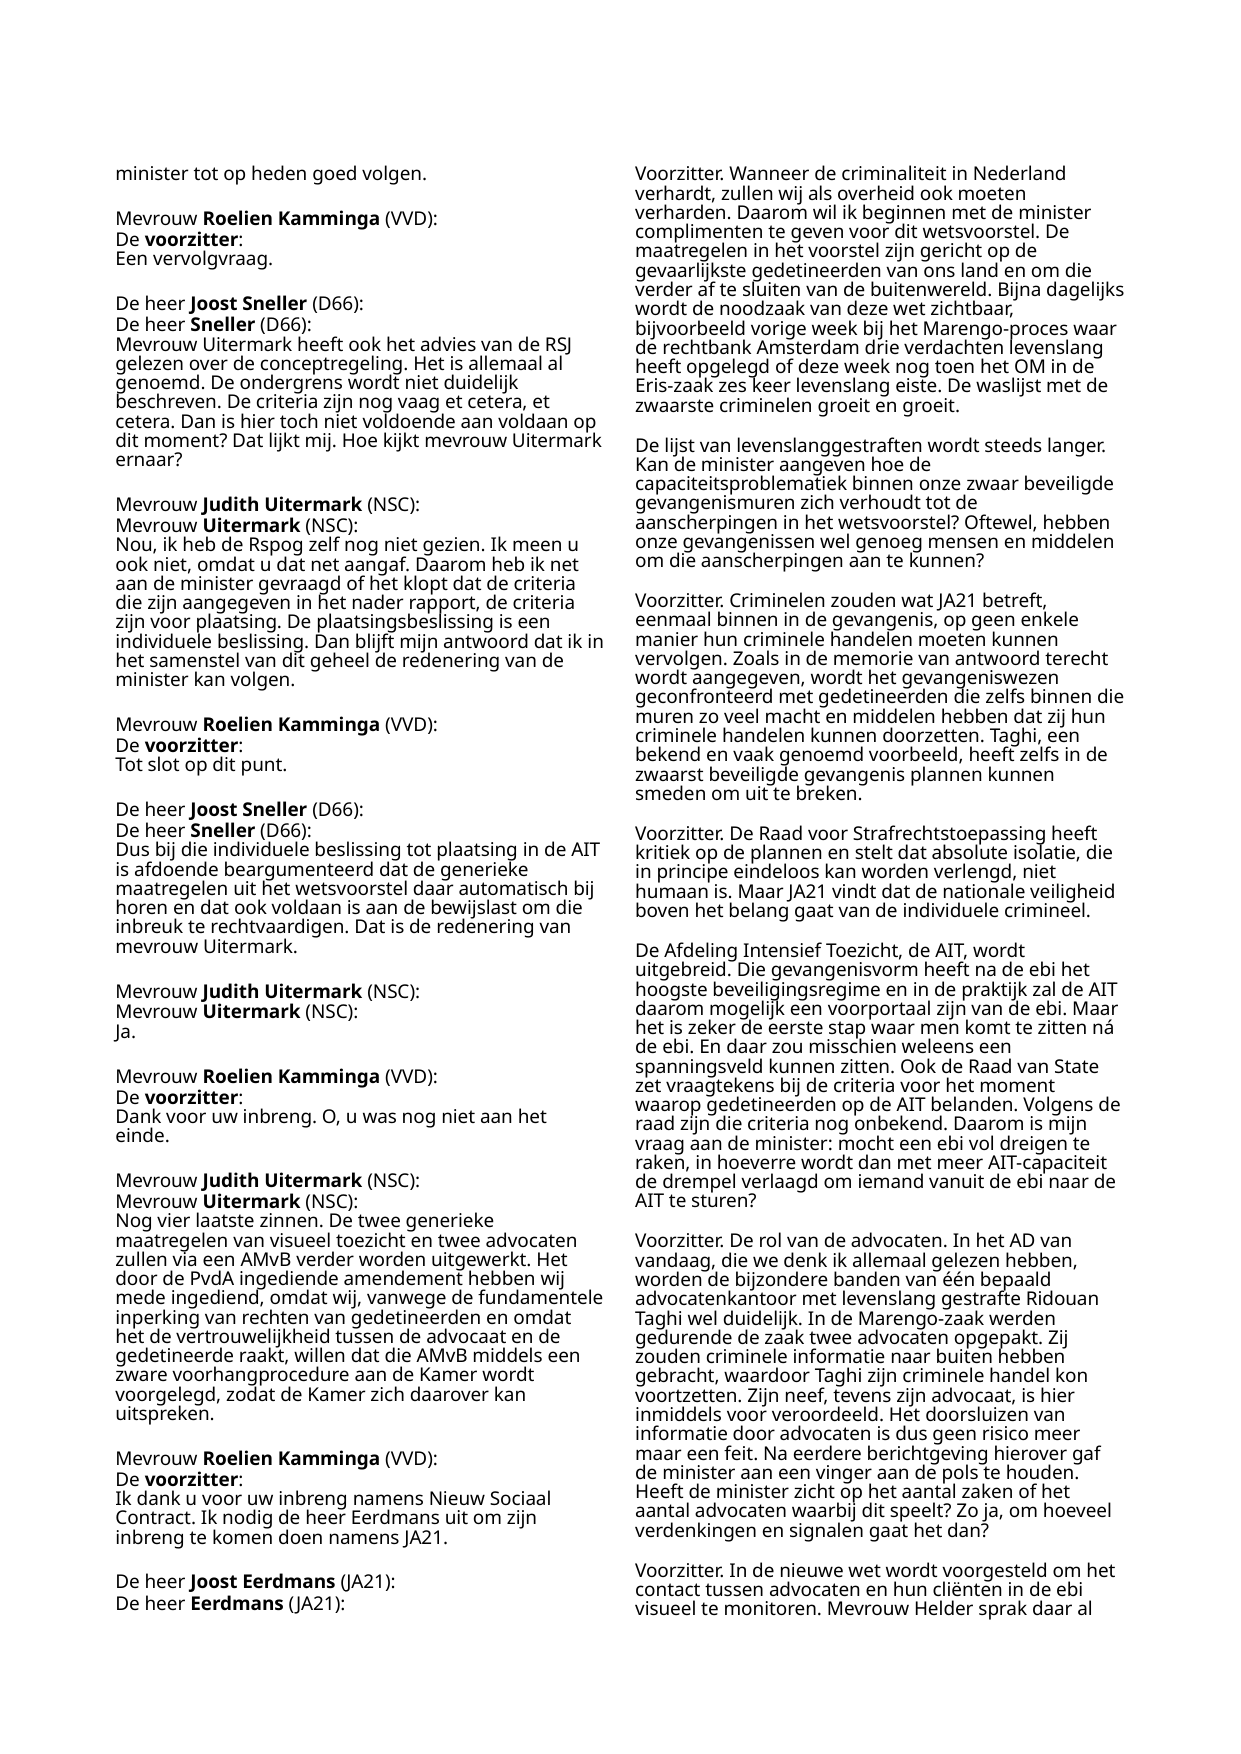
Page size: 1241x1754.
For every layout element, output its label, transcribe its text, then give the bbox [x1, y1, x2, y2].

text De voorzitter: [115, 737, 605, 756]
text Ik dank u voor uw inbreng namens Nieuw Sociaal Contract. Ik nodig de heer Eerdmans uit om zijn inbreng te komen doen namens JA21. [115, 1490, 605, 1548]
text Nog vier laatste zinnen. De twee generieke maatregelen van visueel toezicht en twee advocaten zullen via een AMvB verder worden uitgewerkt. Het door de PvdA ingediende amendement hebben wij mede ingediend, omdat wij, vanwege de fundamentele inperking van rechten van gedetineerden en omdat het de vertrouwelijkheid tussen de advocaat en de gedetineerde raakt, willen dat die AMvB middels een zware voorhangprocedure aan de Kamer wordt voorgelegd, zodat de Kamer zich daarover kan uitspreken. [115, 1212, 605, 1424]
text Ja. [115, 1023, 605, 1042]
text Mevrouw Roelien Kamminga (VVD): [115, 1445, 605, 1471]
text Mevrouw Roelien Kamminga (VVD): [115, 711, 605, 737]
text De heer Sneller (D66): [115, 822, 605, 841]
text De heer Joost Sneller (D66): [115, 291, 605, 316]
text De voorzitter: [115, 1471, 605, 1490]
text Mevrouw Judith Uitermark (NSC): [115, 1167, 605, 1193]
text Voorzitter. In de nieuwe wet wordt voorgesteld om het contact tussen advocaten en hun cliënten in de ebi visueel te monitoren. Mevrouw Helder sprak daar al [635, 1562, 1125, 1619]
text Voorzitter. De rol van de advocaten. In het AD van vandaag, die we denk ik allemaal gelezen hebben, worden de bijzondere banden van één bepaald advocatenkantoor met levenslang gestrafte Ridouan Taghi wel duidelijk. In de Marengo-zaak werden gedurende de zaak twee advocaten opgepakt. Zij zouden criminele informatie naar buiten hebben gebracht, waardoor Taghi zijn criminele handel kon voortzetten. Zijn neef, tevens zijn advocaat, is hier inmiddels voor veroordeeld. Het doorsluizen van informatie door advocaten is dus geen risico meer maar een feit. Na eerdere berichtgeving hierover gaf de minister aan een vinger aan de pols te houden. Heeft de minister zicht op het aantal zaken of het aantal advocaten waarbij dit speelt? Zo ja, om hoeveel verdenkingen en signalen gaat het dan? [635, 1232, 1125, 1541]
text Mevrouw Judith Uitermark (NSC): [115, 978, 605, 1003]
text Mevrouw Roelien Kamminga (VVD): [115, 1063, 605, 1089]
text Mevrouw Uitermark (NSC): [115, 1193, 605, 1212]
text minister tot op heden goed volgen. [115, 165, 605, 184]
text Voorzitter. Criminelen zouden wat JA21 betreft, eenmaal binnen in de gevangenis, op geen enkele manier hun criminele handelen moeten kunnen vervolgen. Zoals in de memorie van antwoord terecht wordt aangegeven, wordt het gevangeniswezen geconfronteerd met gedetineerden die zelfs binnen die muren zo veel macht en middelen hebben dat zij hun criminele handelen kunnen doorzetten. Taghi, een bekend en vaak genoemd voorbeeld, heeft zelfs in de zwaarst beveiligde gevangenis plannen kunnen smeden om uit te breken. [635, 592, 1125, 804]
text Mevrouw Roelien Kamminga (VVD): [115, 205, 605, 231]
text Een vervolgvraag. [115, 250, 605, 270]
text De heer Joost Sneller (D66): [115, 796, 605, 822]
text De heer Sneller (D66): [115, 316, 605, 336]
text Dank voor uw inbreng. O, u was nog niet aan het einde. [115, 1108, 605, 1146]
text Tot slot op dit punt. [115, 756, 605, 776]
text De lijst van levenslanggestraften wordt steeds langer. Kan de minister aangeven hoe de capaciteitsproblematiek binnen onze zwaar beveiligde gevangenismuren zich verhoudt tot de aanscherpingen in het wetsvoorstel? Oftewel, hebben onze gevangenissen wel genoeg mensen en middelen om die aanscherpingen aan te kunnen? [635, 437, 1125, 571]
text Mevrouw Judith Uitermark (NSC): [115, 491, 605, 517]
text Voorzitter. De Raad voor Strafrechtstoepassing heeft kritiek op de plannen en stelt dat absolute isolatie, die in principe eindeloos kan worden verlengd, niet humaan is. Maar JA21 vindt dat de nationale veiligheid boven het belang gaat van de individuele crimineel. [635, 825, 1125, 921]
text Nou, ik heb de Rspog zelf nog niet gezien. Ik meen u ook niet, omdat u dat net aangaf. Daarom heb ik net aan de minister gevraagd of het klopt dat de criteria die zijn aangegeven in het nader rapport, de criteria zijn voor plaatsing. De plaatsingsbeslissing is een individuele beslissing. Dan blijft mijn antwoord dat ik in het samenstel van dit geheel de redenering van de minister kan volgen. [115, 536, 605, 690]
text Voorzitter. Wanneer de criminaliteit in Nederland verhardt, zullen wij als overheid ook moeten verharden. Daarom wil ik beginnen met de minister complimenten te geven voor dit wetsvoorstel. De maatregelen in het voorstel zijn gericht op de gevaarlijkste gedetineerden van ons land en om die verder af te sluiten van de buitenwereld. Bijna dagelijks wordt de noodzaak van deze wet zichtbaar, bijvoorbeeld vorige week bij het Marengo-proces waar de rechtbank Amsterdam drie verdachten levenslang heeft opgelegd of deze week nog toen het OM in de Eris-zaak zes keer levenslang eiste. De waslijst met de zwaarste criminelen groeit en groeit. [635, 165, 1125, 416]
text Dus bij die individuele beslissing tot plaatsing in de AIT is afdoende beargumenteerd dat de generieke maatregelen uit het wetsvoorstel daar automatisch bij horen en dat ook voldaan is aan de bewijslast om die inbreuk te rechtvaardigen. Dat is de redenering van mevrouw Uitermark. [115, 841, 605, 957]
text De voorzitter: [115, 231, 605, 250]
text De Afdeling Intensief Toezicht, de AIT, wordt uitgebreid. Die gevangenisvorm heeft na de ebi het hoogste beveiligingsregime en in de praktijk zal de AIT daarom mogelijk een voorportaal zijn van de ebi. Maar het is zeker de eerste stap waar men komt te zitten ná de ebi. En daar zou misschien weleens een spanningsveld kunnen zitten. Ook de Raad van State zet vraagtekens bij de criteria voor het moment waarop gedetineerden op de AIT belanden. Volgens de raad zijn die criteria nog onbekend. Daarom is mijn vraag aan de minister: mocht een ebi vol dreigen te raken, in hoeverre wordt dan met meer AIT-capaciteit de drempel verlaagd om iemand vanuit de ebi naar de AIT te sturen? [635, 942, 1125, 1212]
text Mevrouw Uitermark heeft ook het advies van de RSJ gelezen over de conceptregeling. Het is allemaal al genoemd. De ondergrens wordt niet duidelijk beschreven. De criteria zijn nog vaag et cetera, et cetera. Dan is hier toch niet voldoende aan voldaan op dit moment? Dat lijkt mij. Hoe kijkt mevrouw Uitermark ernaar? [115, 336, 605, 470]
text Mevrouw Uitermark (NSC): [115, 517, 605, 536]
text Mevrouw Uitermark (NSC): [115, 1003, 605, 1023]
text De heer Eerdmans (JA21): [115, 1594, 605, 1614]
text De heer Joost Eerdmans (JA21): [115, 1569, 605, 1594]
text De voorzitter: [115, 1089, 605, 1108]
